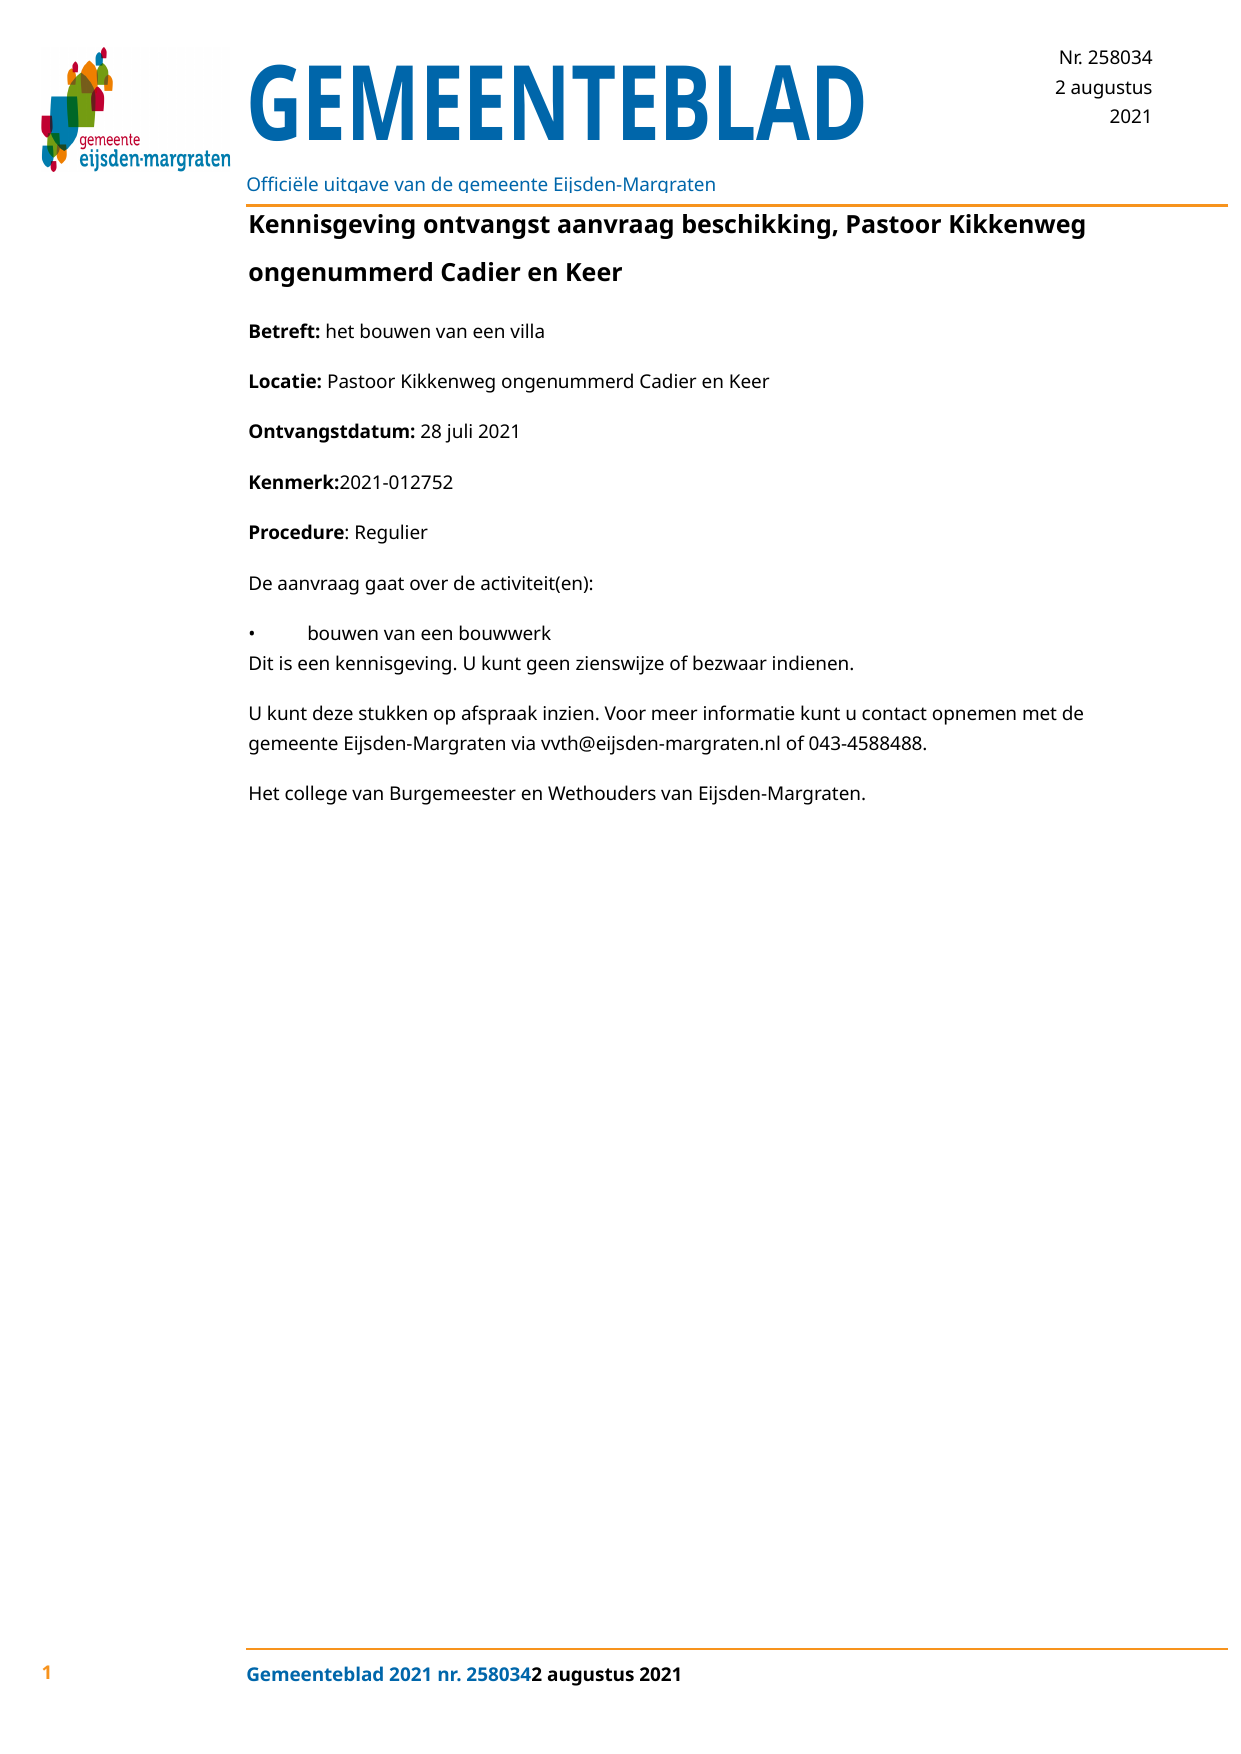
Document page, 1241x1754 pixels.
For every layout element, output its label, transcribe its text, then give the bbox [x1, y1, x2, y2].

text Procedure: Regulier [248, 519, 1152, 545]
text Ontvangstdatum: 28 juli 2021 [248, 419, 1152, 444]
text De aanvraag gaat over de activiteit(en): [248, 570, 1152, 596]
text Het college van Burgemeester en Wethouders van Eijsden-Margraten. [248, 780, 1152, 806]
text Betreft: het bouwen van een villa [248, 318, 1152, 344]
text Locatie: Pastoor Kikkenweg ongenummerd Cadier en Keer [248, 368, 1152, 394]
text Kennisgeving ontvangst aanvraag beschikking, Pastoor Kikkenweg ongenummerd Cadier en Keer [248, 207, 1152, 288]
text Dit is een kennisgeving. U kunt geen zienswijze of bezwaar indienen. [248, 650, 1152, 676]
text Kenmerk:2021-012752 [248, 469, 1152, 495]
picture [41, 47, 231, 172]
list bouwen van een bouwwerk [248, 620, 1152, 646]
text U kunt deze stukken op afspraak inzien. Voor meer informatie kunt u contact opnemen met de gemeente Eijsden-Margraten via vvth@eijsden-margraten.nl of 043-4588488. [248, 700, 1152, 756]
